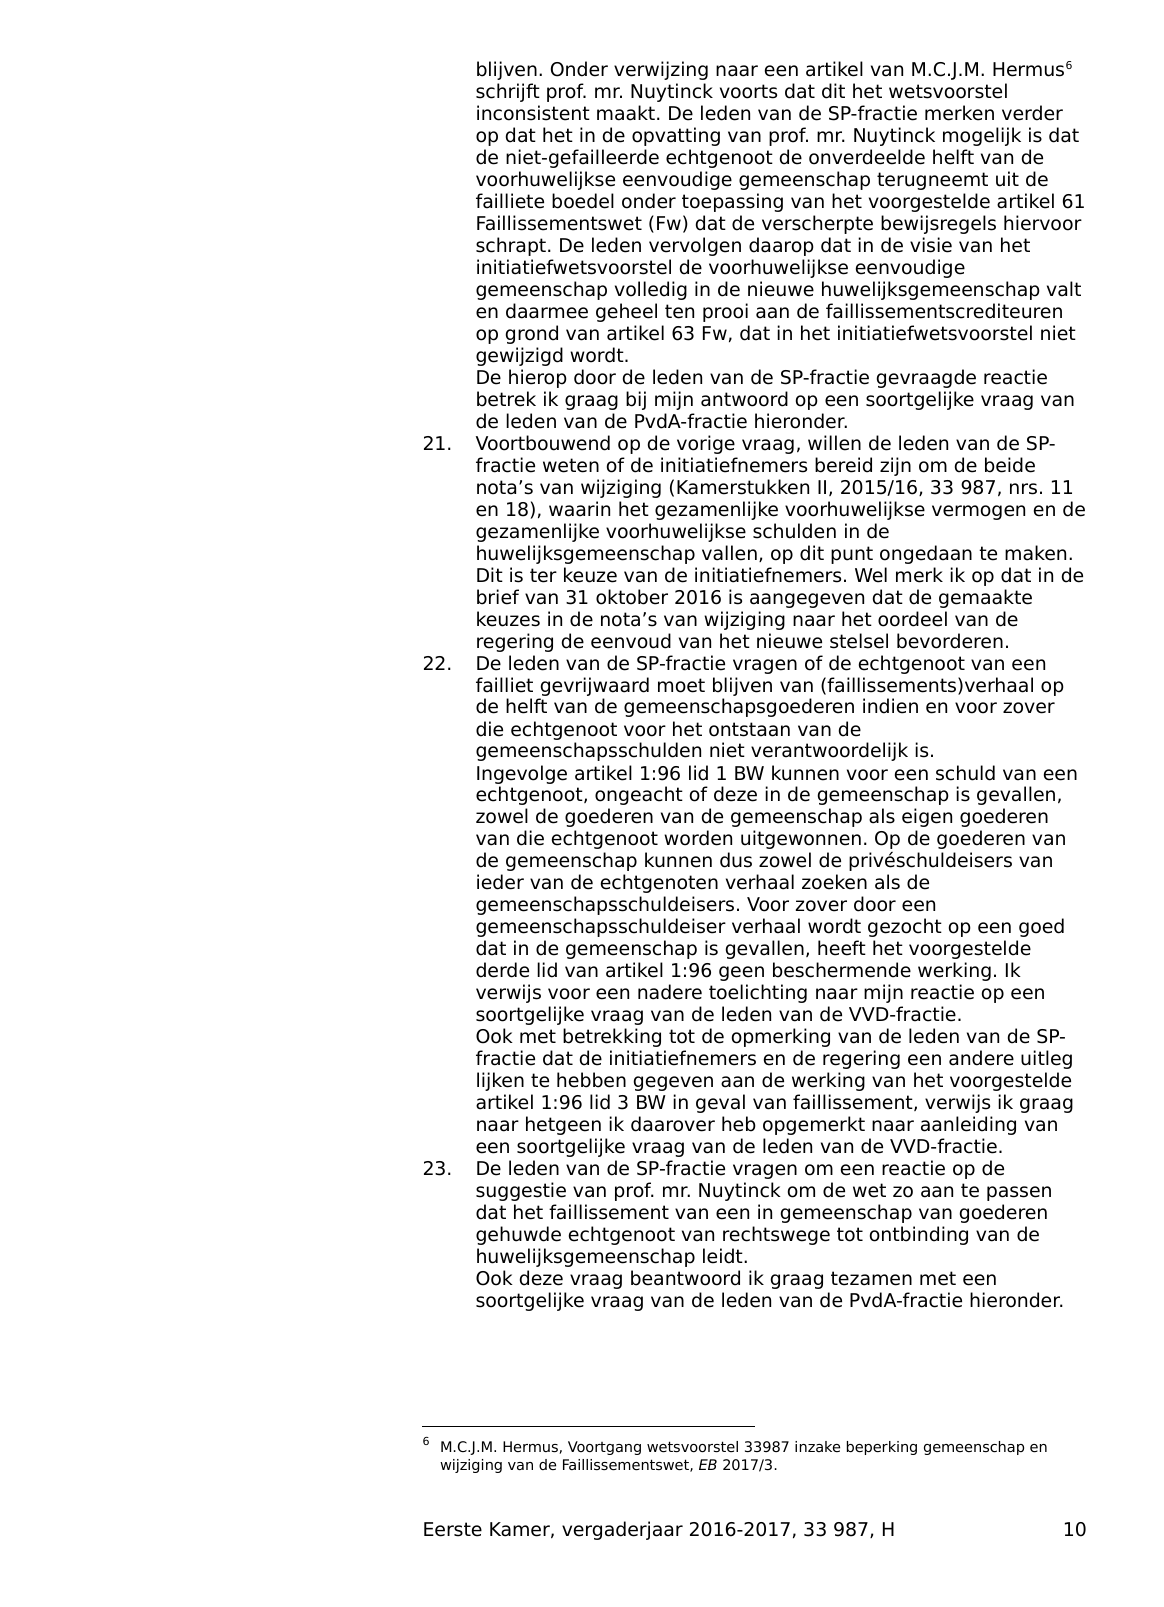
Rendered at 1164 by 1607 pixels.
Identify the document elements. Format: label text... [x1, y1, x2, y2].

text De hierop door de leden van de SP-fractie gevraagde reactie betrek ik graag bij mijn antwoord op een soortgelijke vraag van de leden van de PvdA-fractie hieronder. [475, 367, 1087, 433]
text blijven. Onder verwijzing naar een artikel van M.C.J.M. Hermus schrijft prof. mr. Nuytinck voorts dat dit het wetsvoorstel inconsistent maakt. De leden van de SP-fractie merken verder op dat het in de opvatting van prof. mr. Nuytinck mogelijk is dat de niet-gefailleerde echtgenoot de onverdeelde helft van de voorhuwelijkse eenvoudige gemeenschap terugneemt uit de failliete boedel onder toepassing van het voorgestelde artikel 61 Faillissementswet (Fw) dat de verscherpte bewijsregels hiervoor schrapt. De leden vervolgen daarop dat in de visie van het initiatiefwetsvoorstel de voorhuwelijkse eenvoudige gemeenschap volledig in de nieuwe huwelijksgemeenschap valt en daarmee geheel ten prooi aan de faillissementscrediteuren op grond van artikel 63 Fw, dat in het initiatiefwetsvoorstel niet gewijzigd wordt. [422, 59, 1087, 367]
text 21. Voortbouwend op de vorige vraag, willen de leden van de SP-fractie weten of de initiatiefnemers bereid zijn om de beide nota’s van wijziging (Kamerstukken II, 2015/16, 33 987, nrs. 11 en 18), waarin het gezamenlijke voorhuwelijkse vermogen en de gezamenlijke voorhuwelijkse schulden in de huwelijksgemeenschap vallen, op dit punt ongedaan te maken. [422, 433, 1087, 564]
text Ingevolge artikel 1:96 lid 1 BW kunnen voor een schuld van een echtgenoot, ongeacht of deze in de gemeenschap is gevallen, zowel de goederen van de gemeenschap als eigen goederen van die echtgenoot worden uitgewonnen. Op de goederen van de gemeenschap kunnen dus zowel de privéschuldeisers van ieder van de echtgenoten verhaal zoeken als de gemeenschapsschuldeisers. Voor zover door een gemeenschapsschuldeiser verhaal wordt gezocht op een goed dat in de gemeenschap is gevallen, heeft het voorgestelde derde lid van artikel 1:96 geen beschermende werking. Ik verwijs voor een nadere toelichting naar mijn reactie op een soortgelijke vraag van de leden van de VVD-fractie. [475, 762, 1087, 1026]
text Ook met betrekking tot de opmerking van de leden van de SP-fractie dat de initiatiefnemers en de regering een andere uitleg lijken te hebben gegeven aan de werking van het voorgestelde artikel 1:96 lid 3 BW in geval van faillissement, verwijs ik graag naar hetgeen ik daarover heb opgemerkt naar aanleiding van een soortgelijke vraag van de leden van de VVD-fractie. [475, 1026, 1087, 1158]
text Ook deze vraag beantwoord ik graag tezamen met een soortgelijke vraag van de leden van de PvdA-fractie hieronder. [475, 1268, 1087, 1312]
text 23. De leden van de SP-fractie vragen om een reactie op de suggestie van prof. mr. Nuytinck om de wet zo aan te passen dat het faillissement van een in gemeenschap van goederen gehuwde echtgenoot van rechtswege tot ontbinding van de huwelijksgemeenschap leidt. [422, 1158, 1087, 1268]
text M.C.J.M. Hermus, Voortgang wetsvoorstel 33987 inzake beperking gemeenschap en wijziging van de Faillissementswet, EB 2017/3. [422, 1435, 1087, 1474]
text Dit is ter keuze van de initiatiefnemers. Wel merk ik op dat in de brief van 31 oktober 2016 is aangegeven dat de gemaakte keuzes in de nota’s van wijziging naar het oordeel van de regering de eenvoud van het nieuwe stelsel bevorderen. [475, 564, 1087, 652]
text 22. De leden van de SP-fractie vragen of de echtgenoot van een failliet gevrijwaard moet blijven van (faillissements)verhaal op de helft van de gemeenschapsgoederen indien en voor zover die echtgenoot voor het ontstaan van de gemeenschapsschulden niet verantwoordelijk is. [422, 652, 1087, 762]
